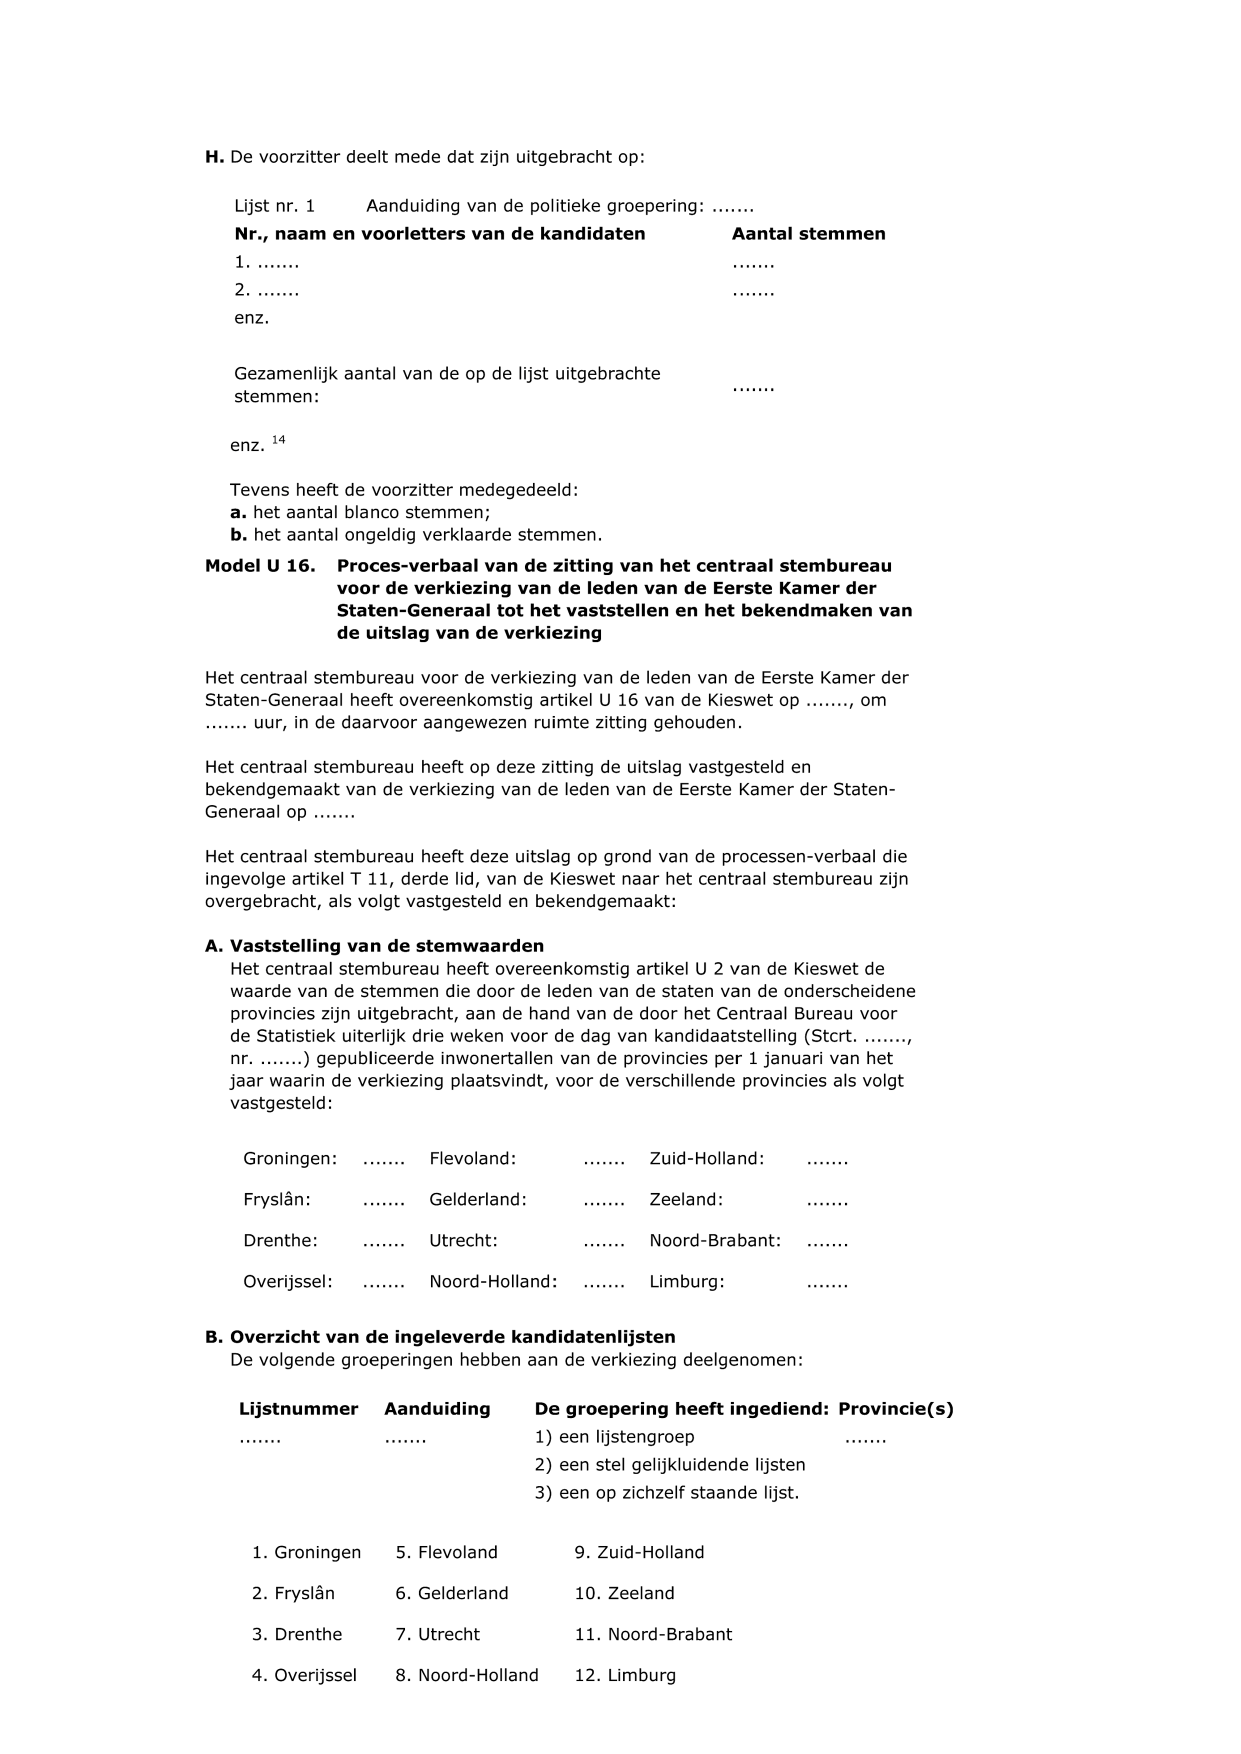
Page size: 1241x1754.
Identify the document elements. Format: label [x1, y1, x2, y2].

picture [187, 150, 1105, 1754]
